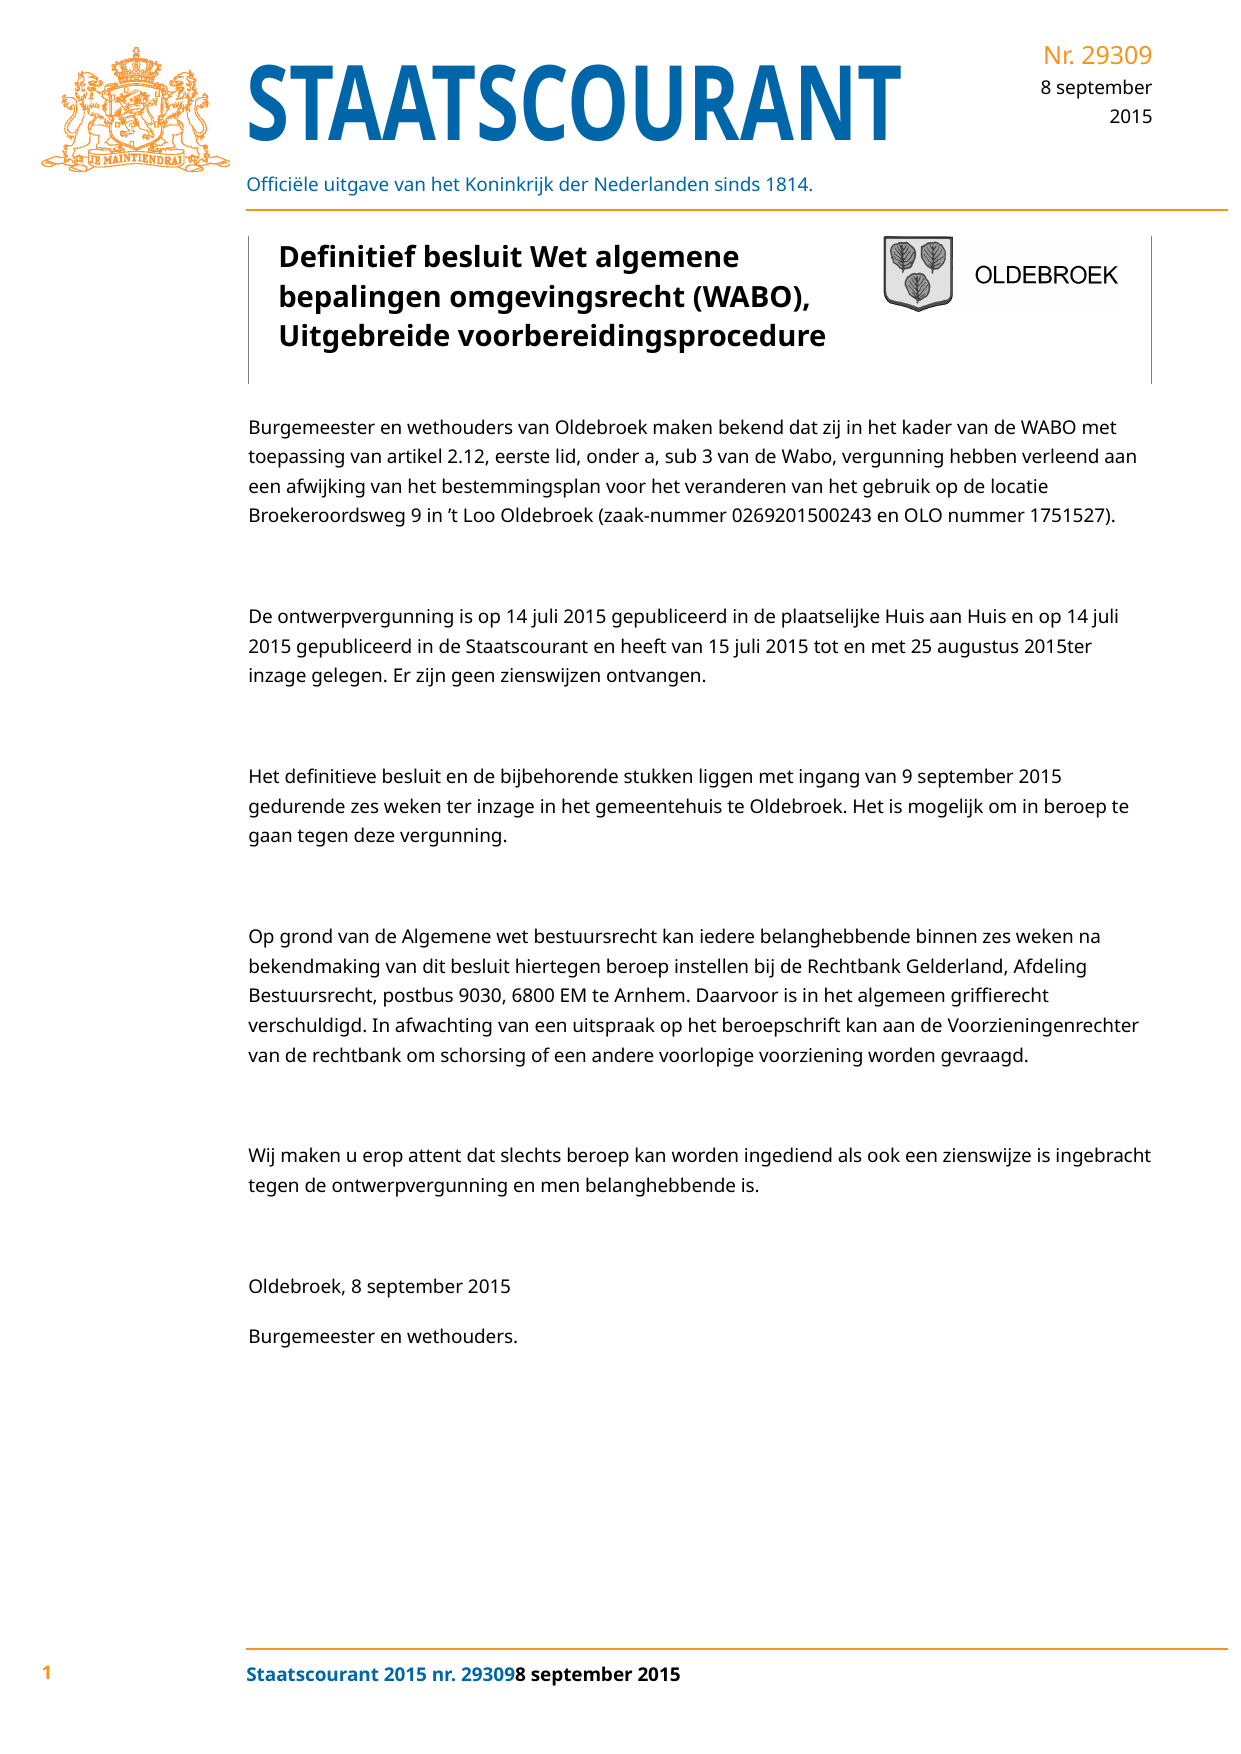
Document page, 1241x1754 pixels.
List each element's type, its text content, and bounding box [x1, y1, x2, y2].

picture [41, 47, 231, 172]
text Het definitieve besluit en de bijbehorende stukken liggen met ingang van 9 september 2015 gedurende zes weken ter inzage in het gemeentehuis te Oldebroek. Het is mogelijk om in beroep te gaan tegen deze vergunning. [248, 763, 1152, 848]
text Oldebroek, 8 september 2015 [248, 1273, 1152, 1299]
text Wij maken u erop attent dat slechts beroep kan worden ingediend als ook een zienswijze is ingebracht tegen de ontwerpvergunning en men belanghebbende is. [248, 1143, 1152, 1198]
table_header [850, 236, 1151, 384]
text Burgemeester en wethouders van Oldebroek maken bekend dat zij in het kader van de WABO met toepassing van artikel 2.12, eerste lid, onder a, sub 3 van de Wabo, vergunning hebben verleend aan een afwijking van het bestemmingsplan voor het veranderen van het gebruik op de locatie Broekeroordsweg 9 in ’t Loo Oldebroek (zaak-nummer 0269201500243 en OLO nummer 1751527). [248, 414, 1152, 528]
text De ontwerpvergunning is op 14 juli 2015 gepubliceerd in de plaatselijke Huis aan Huis en op 14 juli 2015 gepubliceerd in de Staatscourant en heeft van 15 juli 2015 tot en met 25 augustus 2015ter inzage gelegen. Er zijn geen zienswijzen ontvangen. [248, 603, 1152, 688]
text Op grond van de Algemene wet bestuursrecht kan iedere belanghebbende binnen zes weken na bekendmaking van dit besluit hiertegen beroep instellen bij de Rechtbank Gelderland, Afdeling Bestuursrecht, postbus 9030, 6800 EM te Arnhem. Daarvoor is in het algemeen griffierecht verschuldigd. In afwachting van een uitspraak op het beroepschrift kan aan de Voorzieningenrechter van de rechtbank om schorsing of een andere voorlopige voorziening worden gevraagd. [248, 923, 1152, 1068]
picture [882, 236, 1119, 314]
text Burgemeester en wethouders. [248, 1323, 1152, 1349]
table_header Definitief besluit Wet algemene bepalingen omgevingsrecht (WABO), Uitgebreide voorbereidingsprocedure [249, 236, 850, 384]
